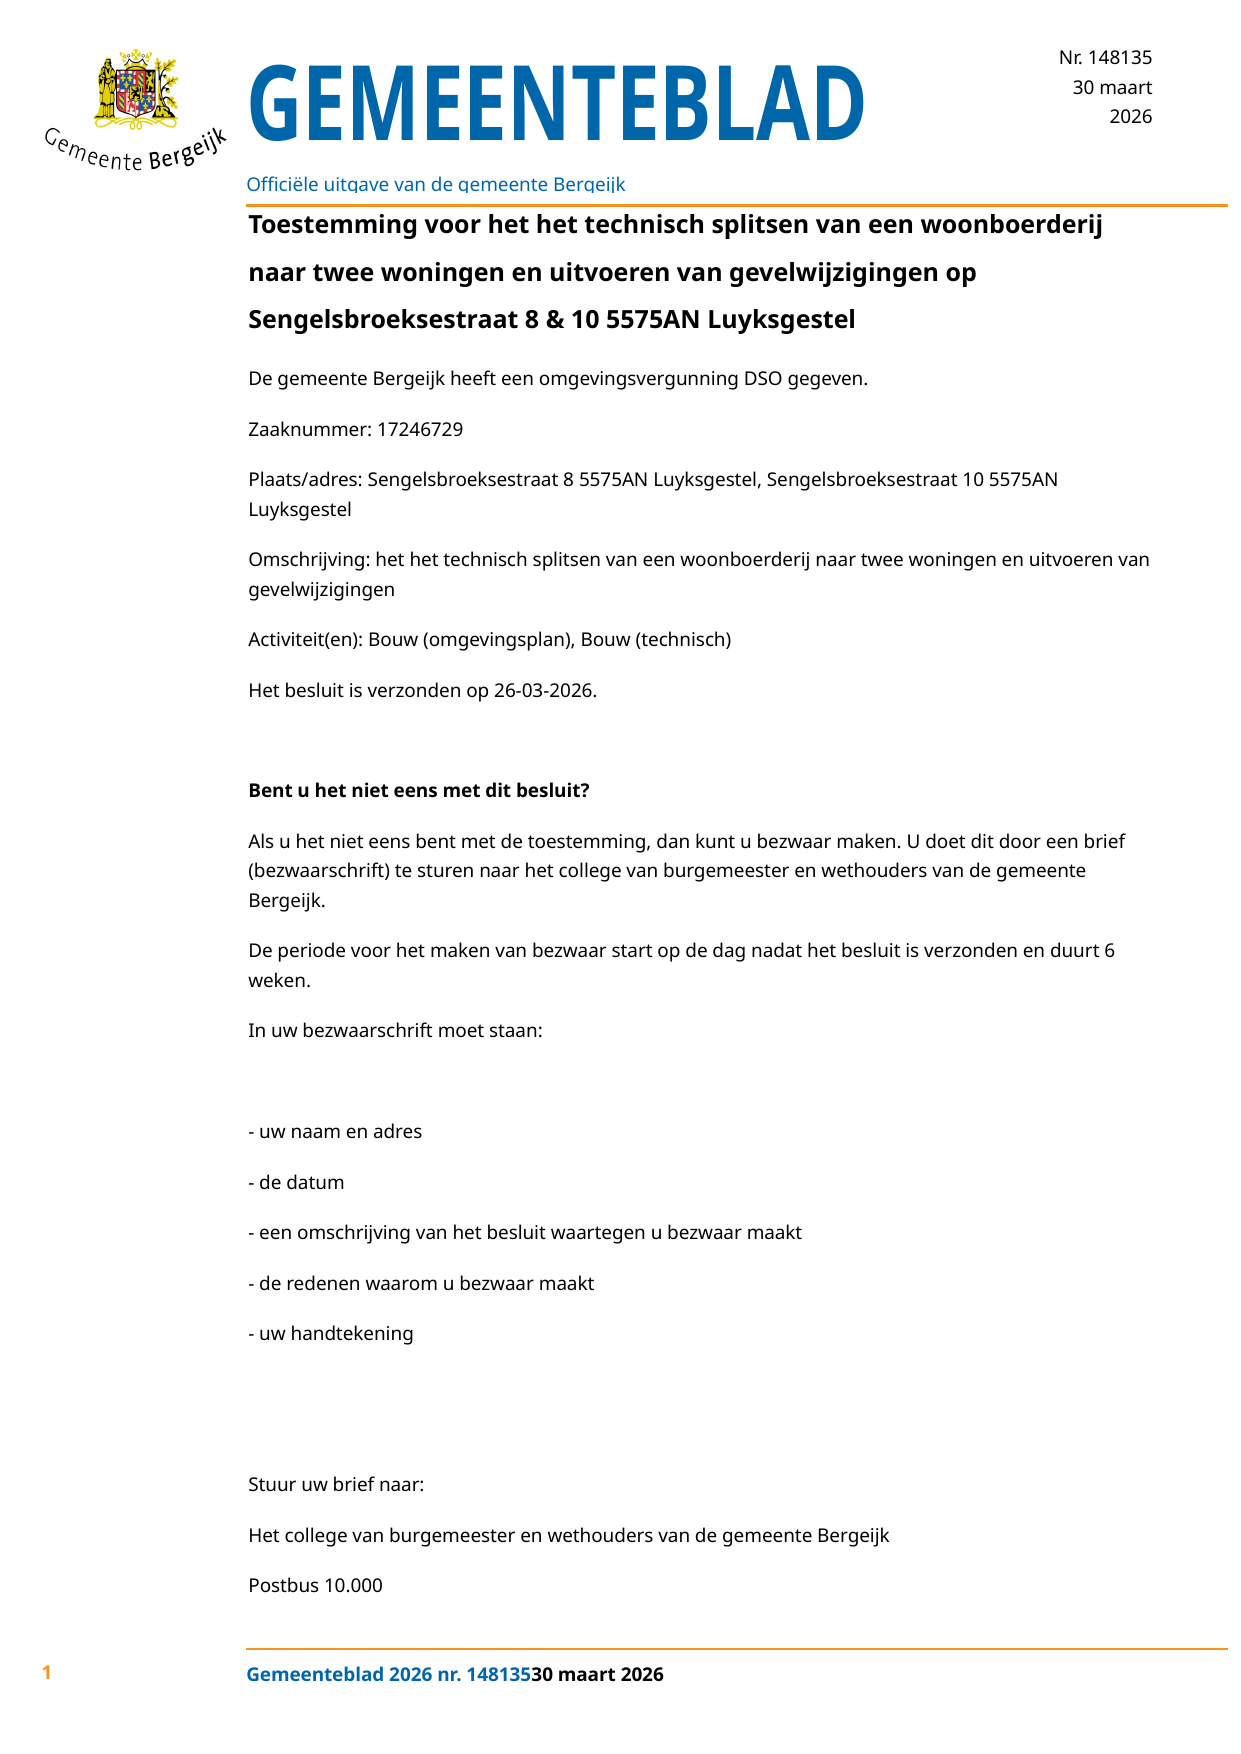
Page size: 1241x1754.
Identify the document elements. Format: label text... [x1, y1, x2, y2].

text - een omschrijving van het besluit waartegen u bezwaar maakt [248, 1219, 1152, 1245]
picture [41, 47, 231, 172]
text Het college van burgemeester en wethouders van de gemeente Bergeijk [248, 1522, 1152, 1547]
text Bent u het niet eens met dit besluit? [248, 778, 1152, 803]
text Stuur uw brief naar: [248, 1471, 1152, 1497]
text Omschrijving: het het technisch splitsen van een woonboerderij naar twee woningen en uitvoeren van gevelwijzigingen [248, 546, 1152, 602]
text De periode voor het maken van bezwaar start op de dag nadat het besluit is verzonden en duurt 6 weken. [248, 938, 1152, 993]
text Postbus 10.000 [248, 1572, 1152, 1598]
text Het besluit is verzonden op 26-03-2026. [248, 677, 1152, 702]
text In uw bezwaarschrift moet staan: [248, 1018, 1152, 1043]
text Activiteit(en): Bouw (omgevingsplan), Bouw (technisch) [248, 626, 1152, 652]
text Als u het niet eens bent met de toestemming, dan kunt u bezwaar maken. U doet dit door een brief (bezwaarschrift) te sturen naar het college van burgemeester en wethouders van de gemeente Bergeijk. [248, 828, 1152, 913]
text De gemeente Bergeijk heeft een omgevingsvergunning DSO gegeven. [248, 366, 1152, 391]
text - uw handtekening [248, 1320, 1152, 1346]
text Plaats/adres: Sengelsbroeksestraat 8 5575AN Luyksgestel, Sengelsbroeksestraat 10 5575AN Luyksgestel [248, 466, 1152, 522]
text - de redenen waarom u bezwaar maakt [248, 1270, 1152, 1295]
text - de datum [248, 1169, 1152, 1194]
text Zaaknummer: 17246729 [248, 416, 1152, 442]
text - uw naam en adres [248, 1118, 1152, 1144]
text Toestemming voor het het technisch splitsen van een woonboerderij naar twee woningen en uitvoeren van gevelwijzigingen op Sengelsbroeksestraat 8 & 10 5575AN Luyksgestel [248, 207, 1152, 336]
